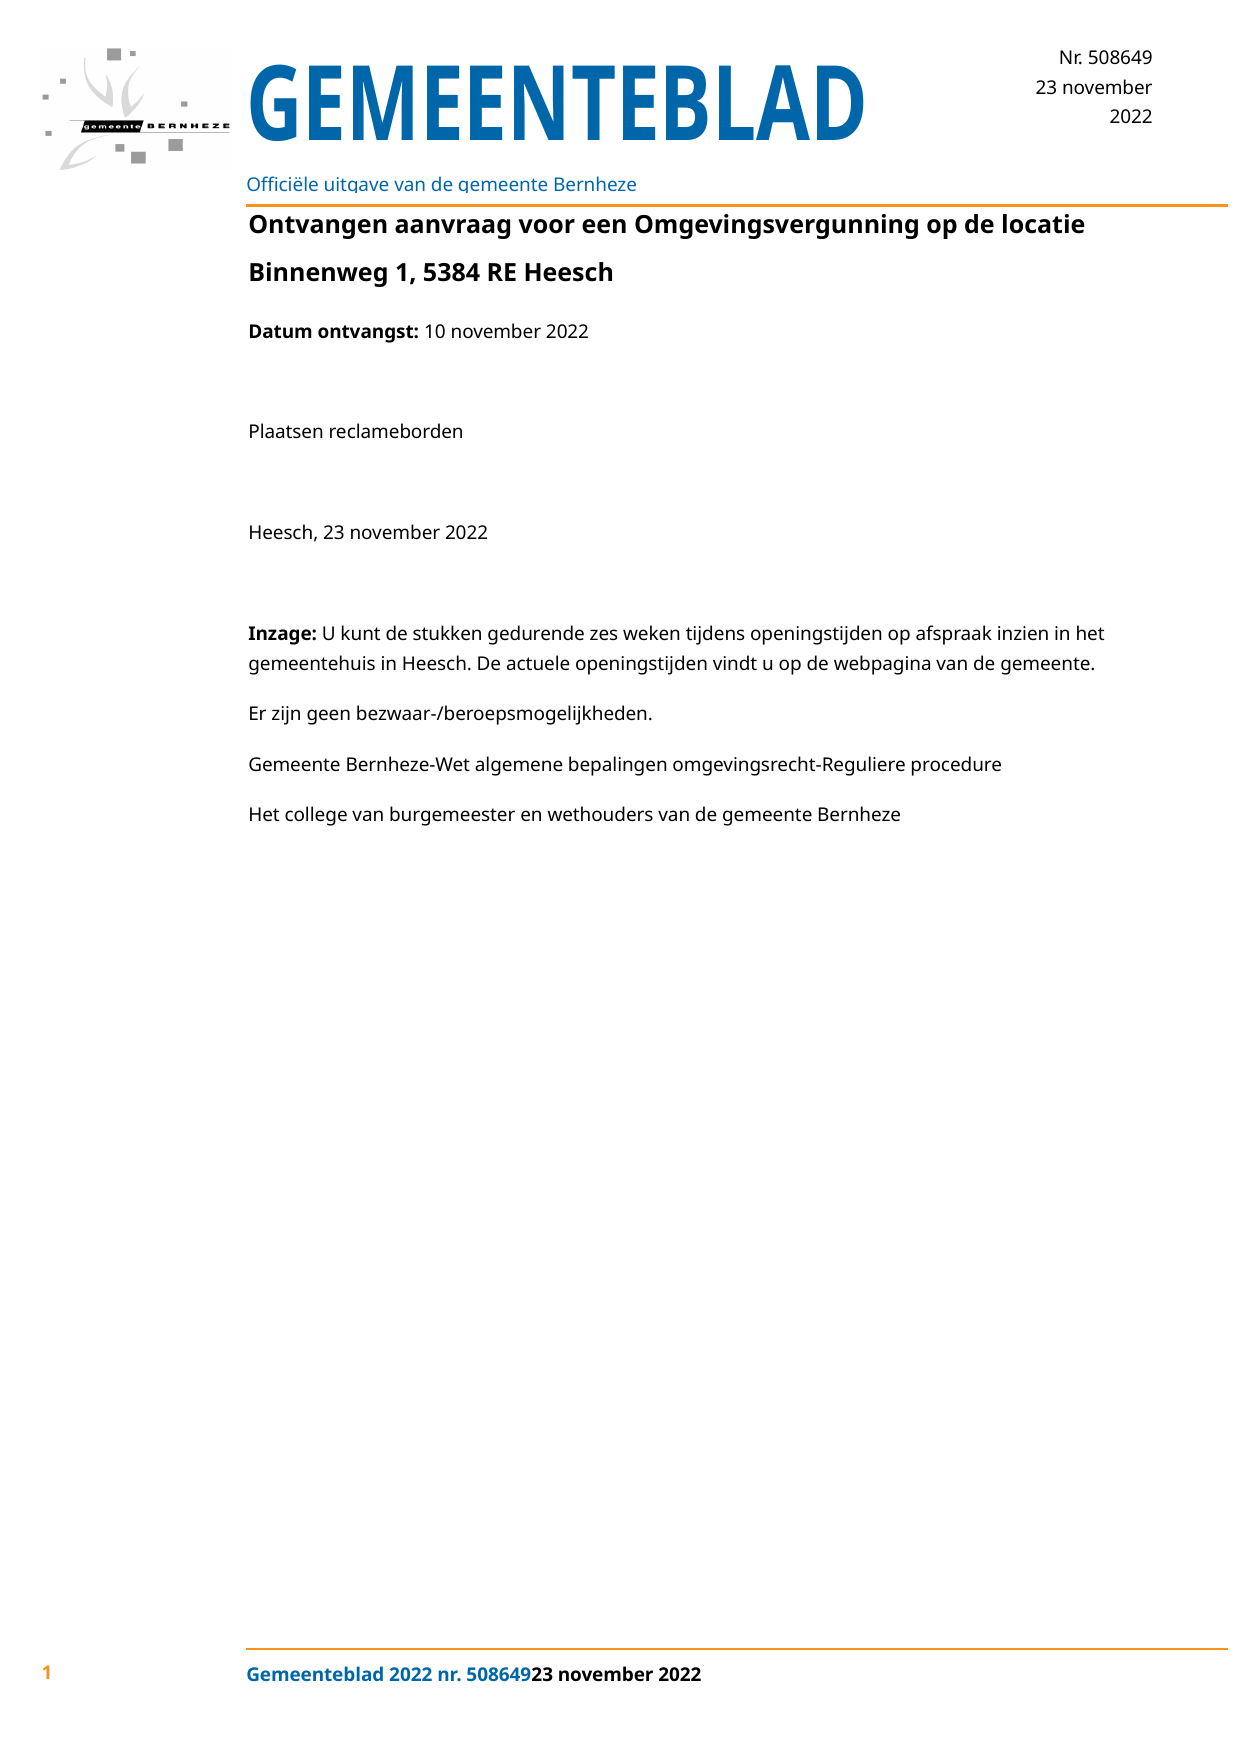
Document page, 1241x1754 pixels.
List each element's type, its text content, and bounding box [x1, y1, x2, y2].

text Gemeente Bernheze-Wet algemene bepalingen omgevingsrecht-Reguliere procedure [248, 751, 1152, 777]
text Heesch, 23 november 2022 [248, 519, 1152, 545]
text Er zijn geen bezwaar-/beroepsmogelijkheden. [248, 700, 1152, 726]
text Ontvangen aanvraag voor een Omgevingsvergunning op de locatie Binnenweg 1, 5384 RE Heesch [248, 207, 1152, 288]
text Plaatsen reclameborden [248, 419, 1152, 444]
text Inzage: U kunt de stukken gedurende zes weken tijdens openingstijden op afspraak inzien in het gemeentehuis in Heesch. De actuele openingstijden vindt u op de webpagina van de gemeente. [248, 620, 1152, 676]
picture [41, 47, 231, 172]
text Datum ontvangst: 10 november 2022 [248, 318, 1152, 344]
text Het college van burgemeester en wethouders van de gemeente Bernheze [248, 801, 1152, 827]
